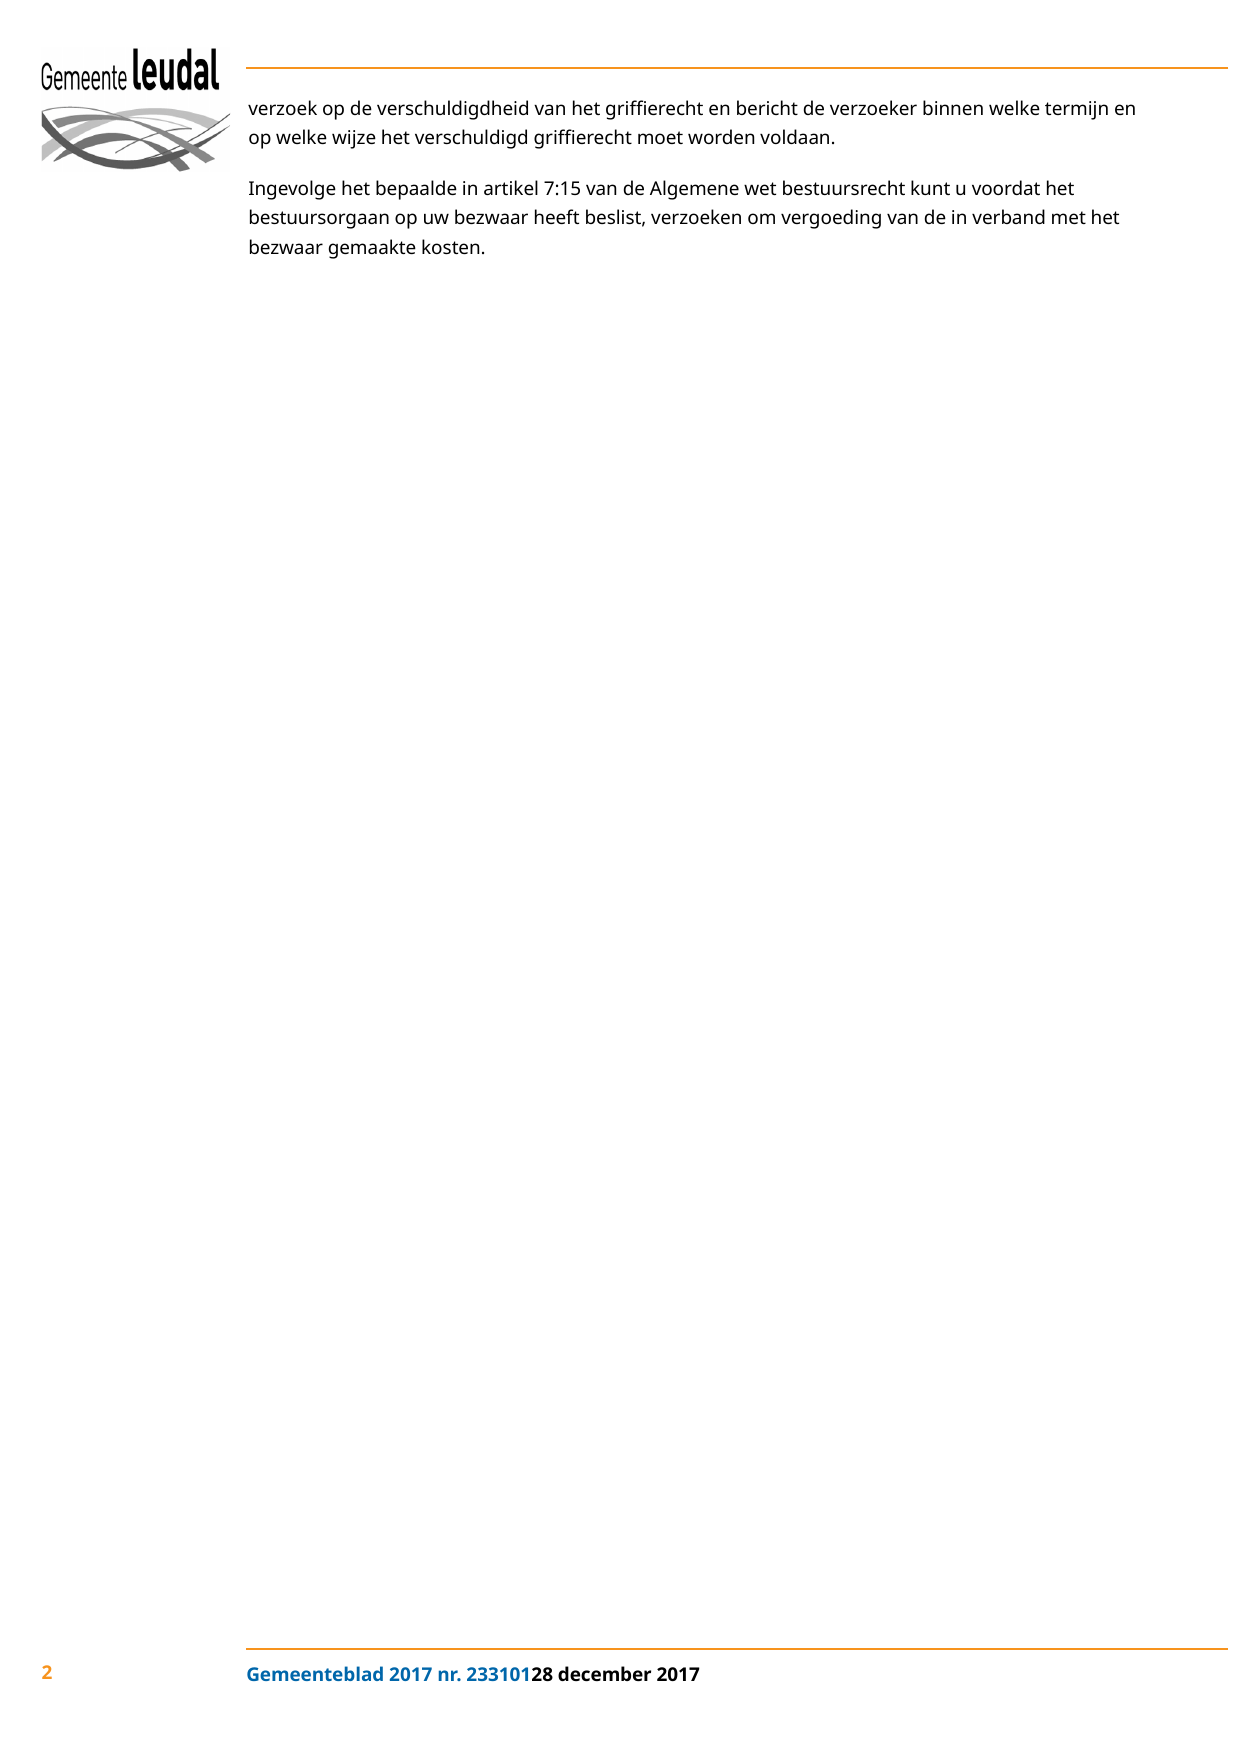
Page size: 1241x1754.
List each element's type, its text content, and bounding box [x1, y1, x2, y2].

text Ingevolge het bepaalde in artikel 7:15 van de Algemene wet bestuursrecht kunt u voordat het bestuursorgaan op uw bezwaar heeft beslist, verzoeken om vergoeding van de in verband met het bezwaar gemaakte kosten. [248, 175, 1152, 260]
picture [41, 47, 231, 172]
text verzoek op de verschuldigdheid van het griffierecht en bericht de verzoeker binnen welke termijn en op welke wijze het verschuldigd griffierecht moet worden voldaan. [248, 95, 1152, 150]
